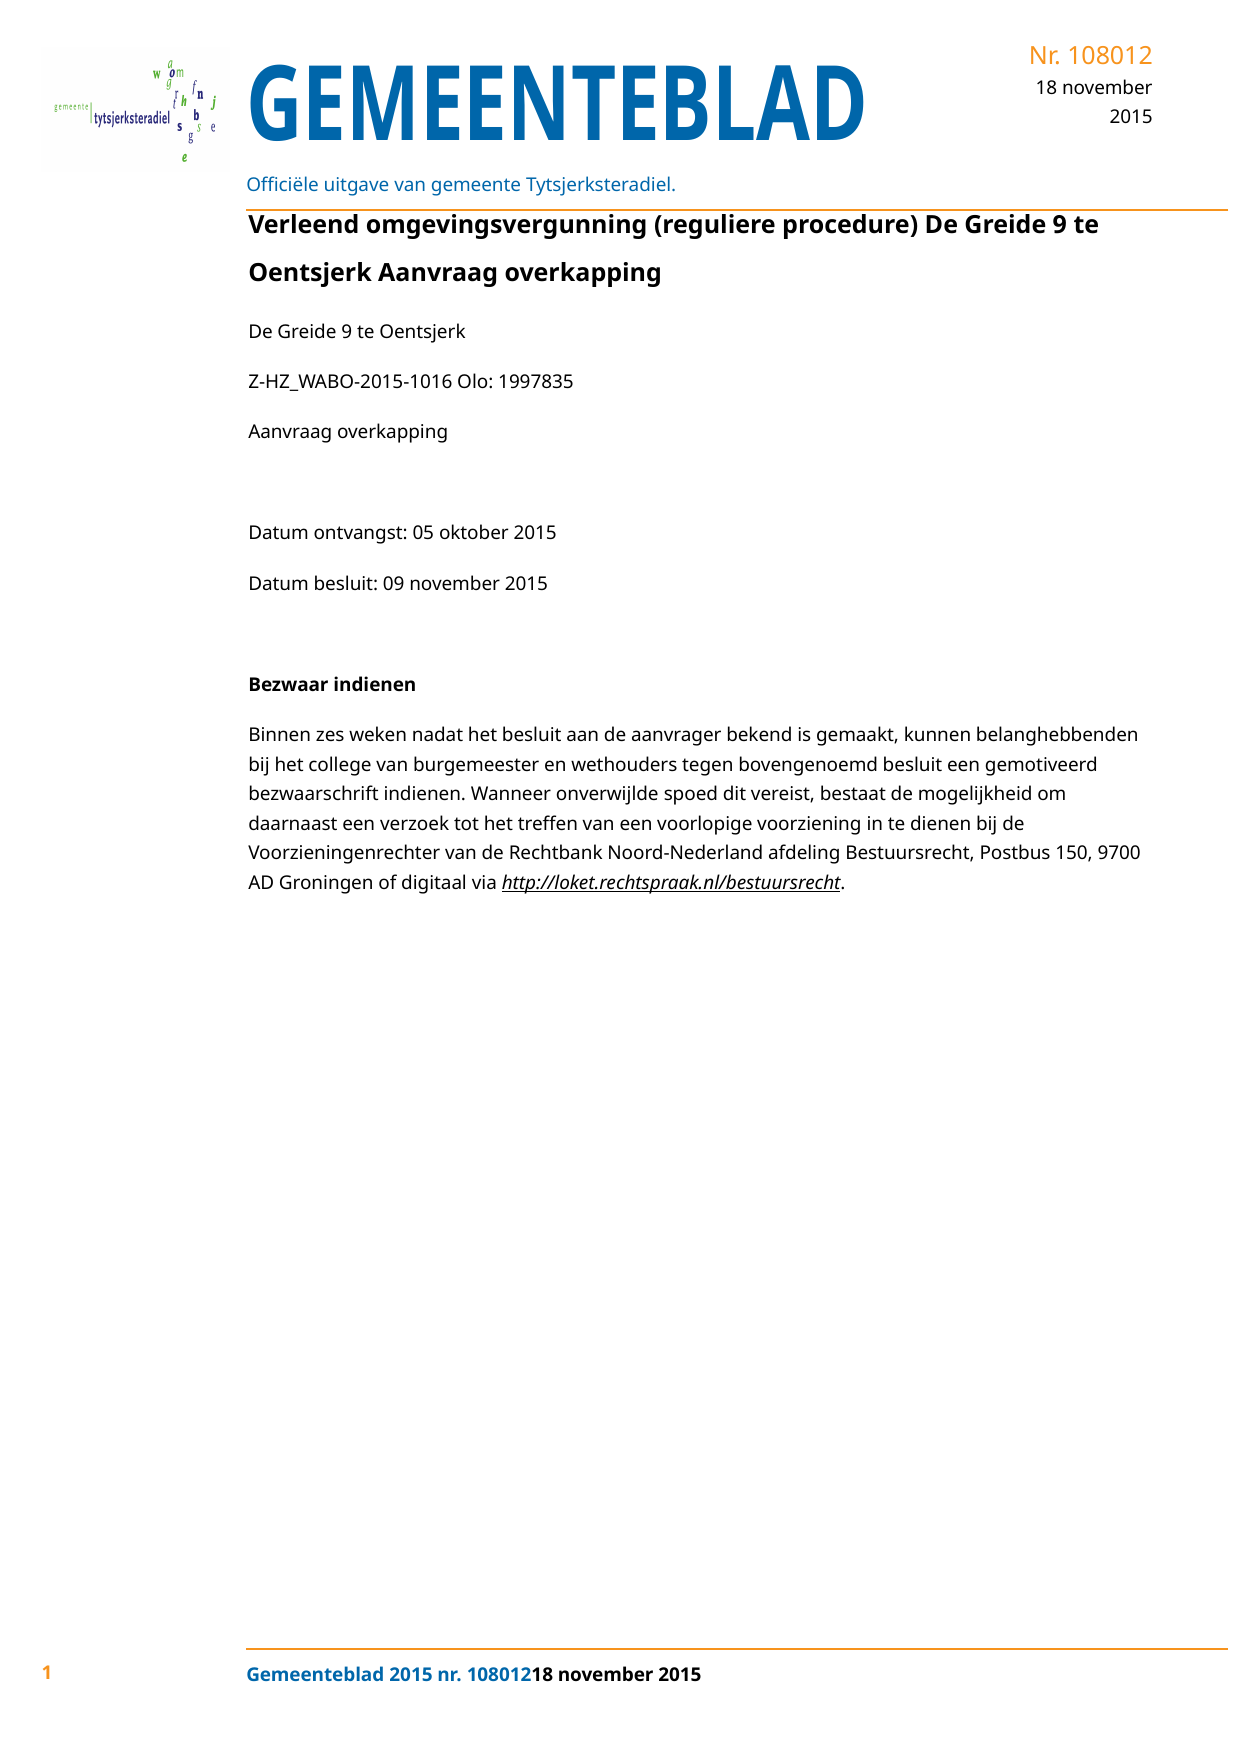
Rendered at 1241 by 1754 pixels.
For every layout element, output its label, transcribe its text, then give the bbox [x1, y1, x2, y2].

text Datum ontvangst: 05 oktober 2015 [248, 519, 1152, 545]
text De Greide 9 te Oentsjerk [248, 318, 1152, 344]
text Binnen zes weken nadat het besluit aan de aanvrager bekend is gemaakt, kunnen belanghebbenden bij het college van burgemeester en wethouders tegen bovengenoemd besluit een gemotiveerd bezwaarschrift indienen. Wanneer onverwijlde spoed dit vereist, bestaat de mogelijkheid om daarnaast een verzoek tot het treffen van een voorlopige voorziening in te dienen bij de Voorzieningenrechter van de Rechtbank Noord-Nederland afdeling Bestuursrecht, Postbus 150, 9700 AD Groningen of digitaal via http://loket.rechtspraak.nl/bestuursrecht. [248, 721, 1152, 895]
text Bezwaar indienen [248, 671, 1152, 697]
text Aanvraag overkapping [248, 419, 1152, 444]
text Datum besluit: 09 november 2015 [248, 570, 1152, 596]
text Verleend omgevingsvergunning (reguliere procedure) De Greide 9 te Oentsjerk Aanvraag overkapping [248, 211, 1152, 288]
picture [41, 47, 231, 172]
text Z-HZ_WABO-2015-1016 Olo: 1997835 [248, 368, 1152, 394]
